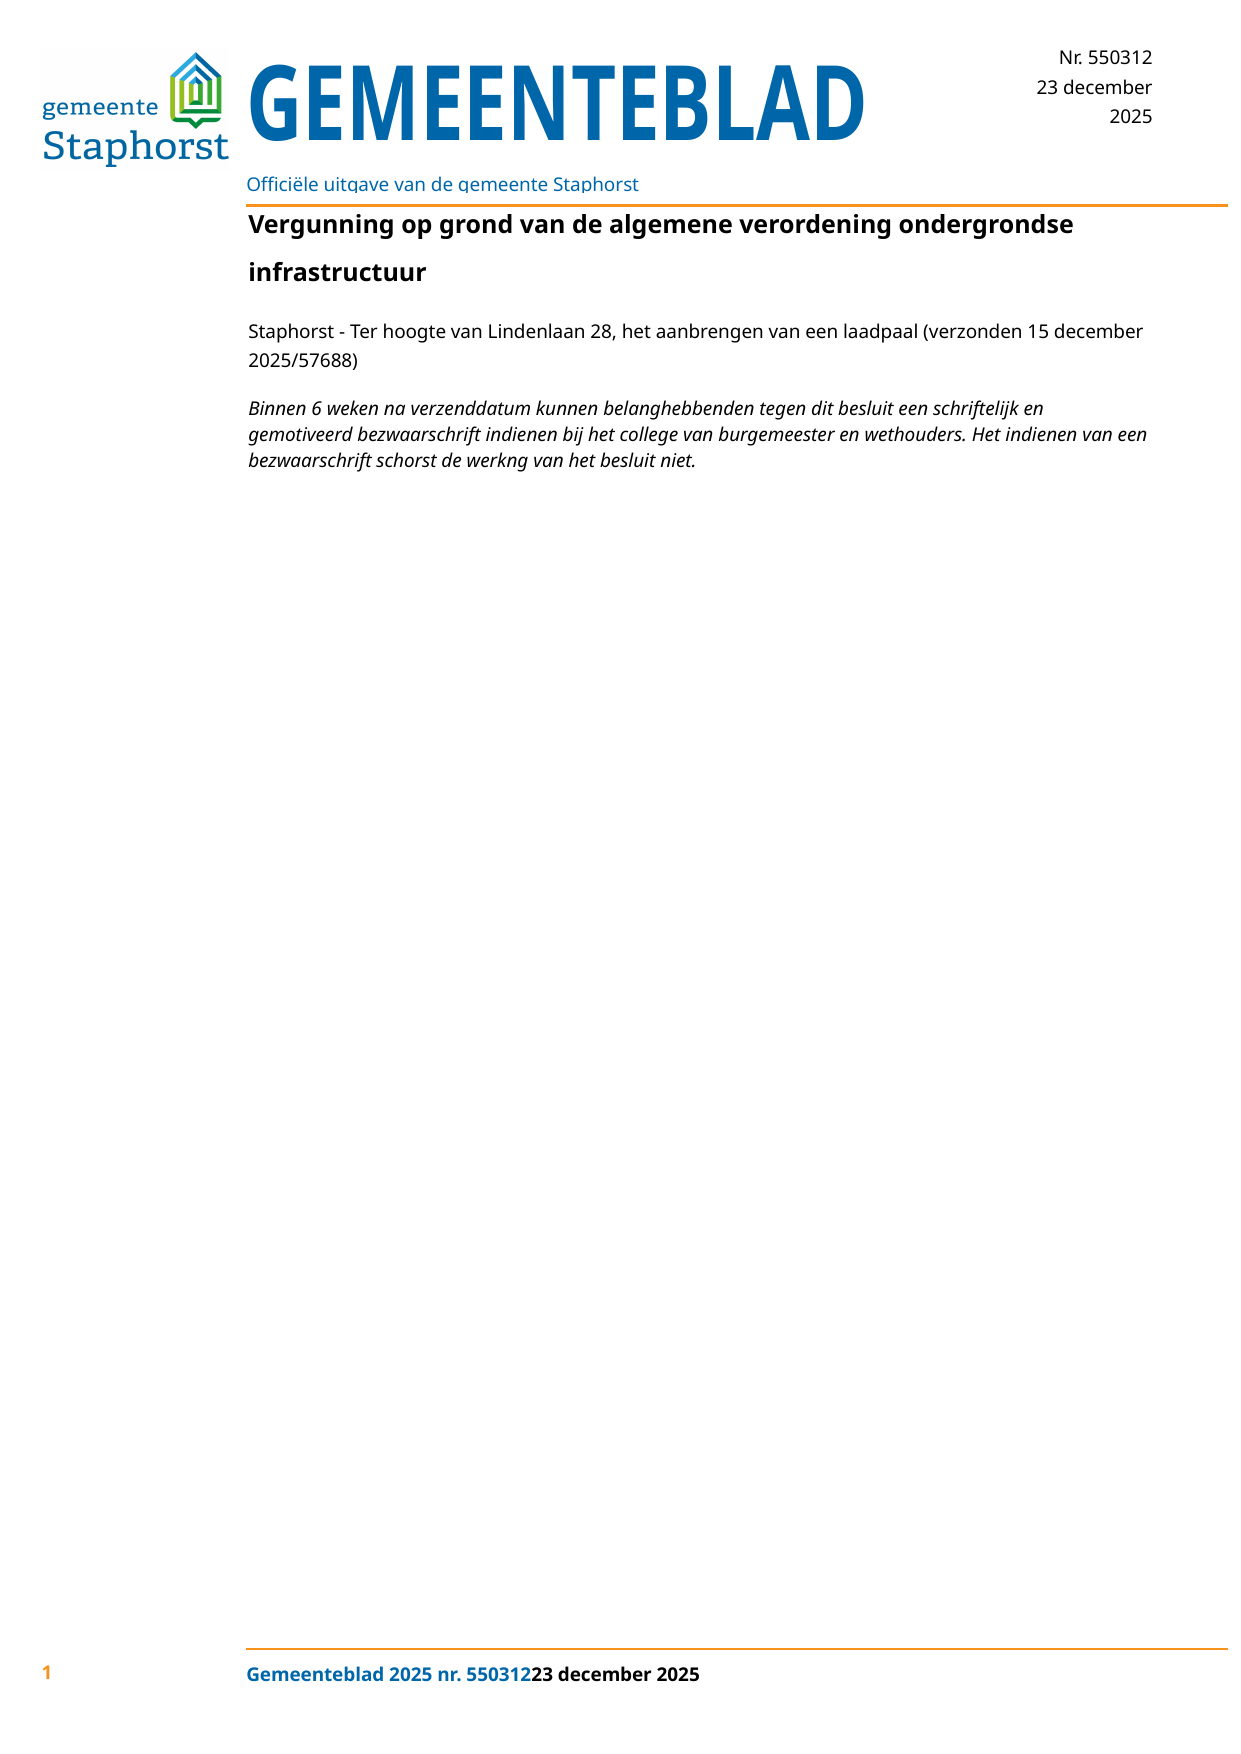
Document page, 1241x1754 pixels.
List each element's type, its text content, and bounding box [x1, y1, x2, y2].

text Staphorst - Ter hoogte van Lindenlaan 28, het aanbrengen van een laadpaal (verzonden 15 december 2025/57688) [248, 318, 1152, 373]
text Binnen 6 weken na verzenddatum kunnen belanghebbenden tegen dit besluit een schriftelijk en gemotiveerd bezwaarschrift indienen bij het college van burgemeester en wethouders. Het indienen van een bezwaarschrift schorst de werkng van het besluit niet. [248, 395, 1152, 472]
text Vergunning op grond van de algemene verordening ondergrondse infrastructuur [248, 207, 1152, 288]
picture [41, 47, 231, 172]
